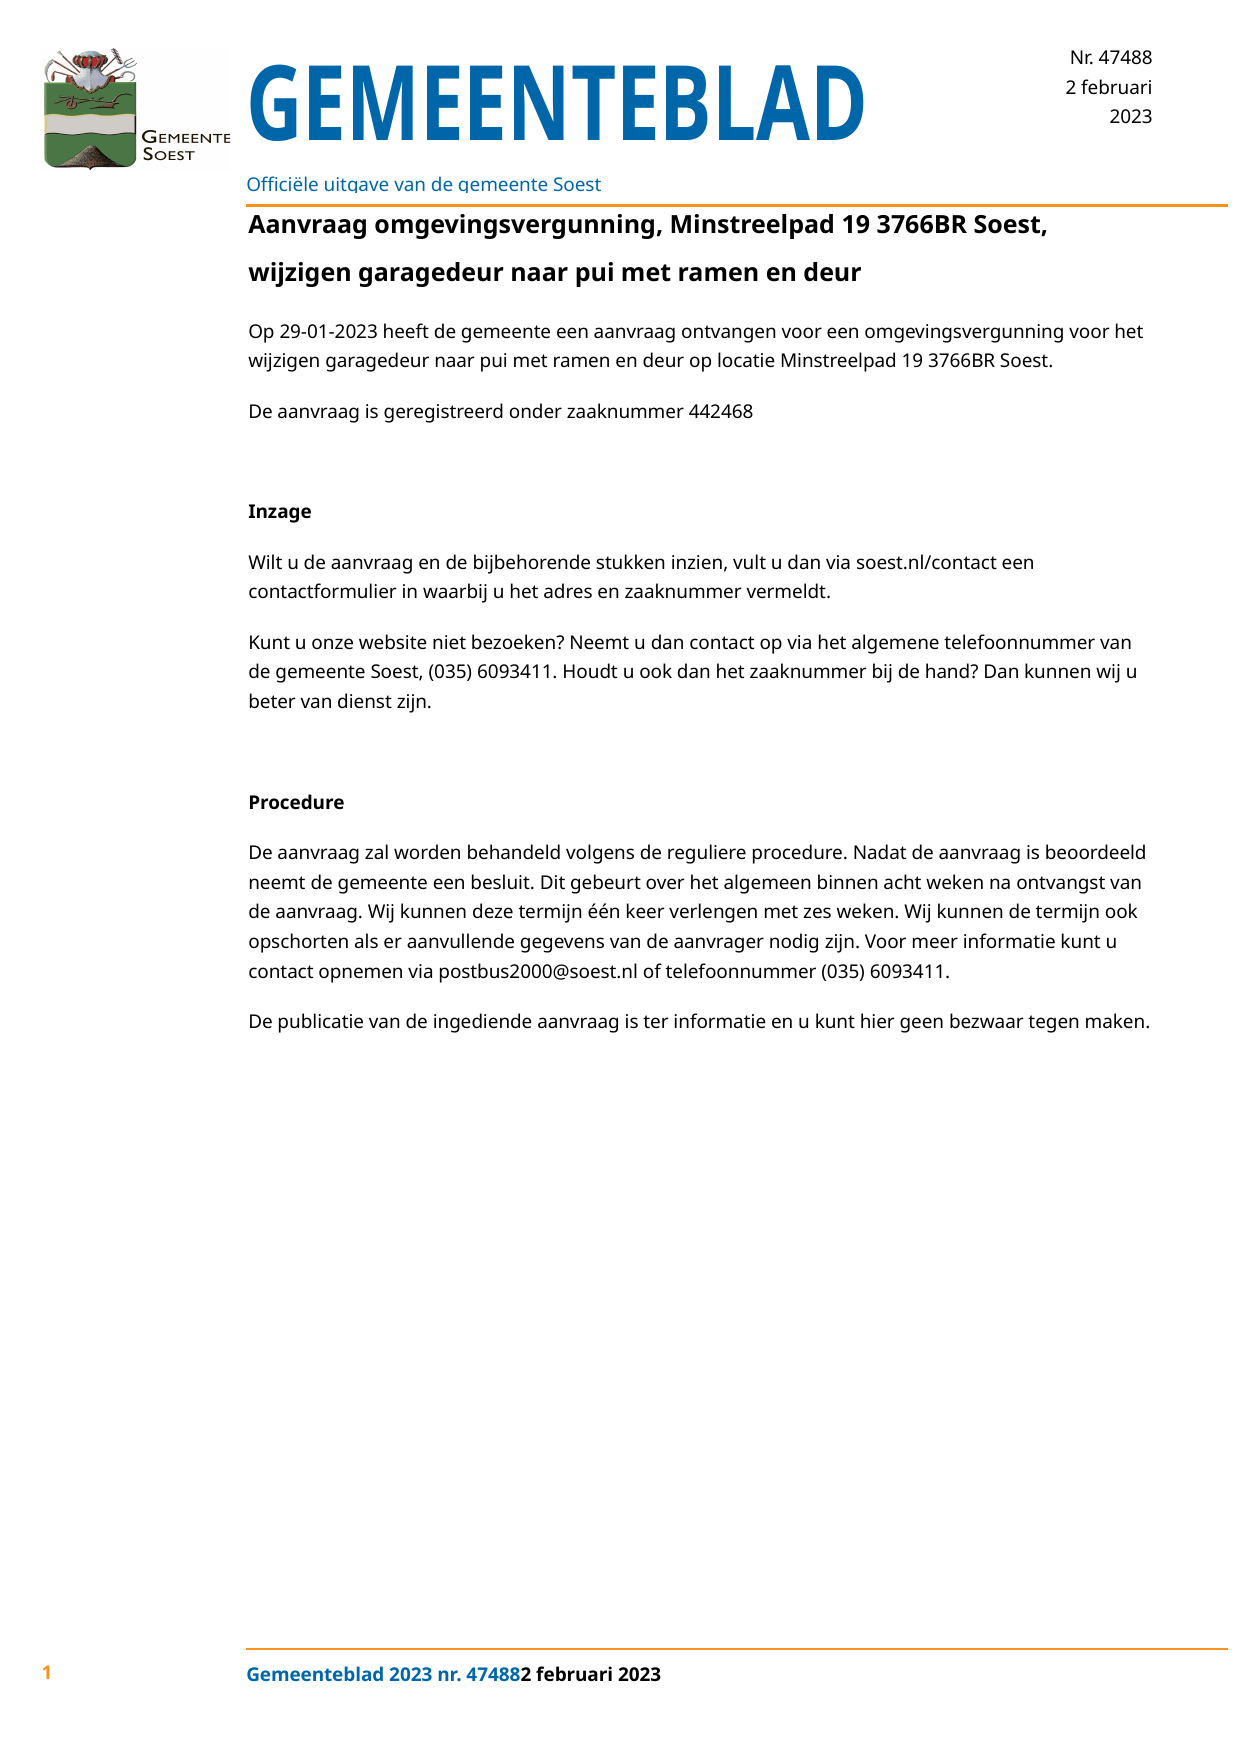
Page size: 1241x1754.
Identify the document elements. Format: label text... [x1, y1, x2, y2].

picture [41, 47, 231, 172]
text De publicatie van de ingediende aanvraag is ter informatie en u kunt hier geen bezwaar tegen maken. [248, 1008, 1152, 1034]
text Kunt u onze website niet bezoeken? Neemt u dan contact op via het algemene telefoonnummer van de gemeente Soest, (035) 6093411. Houdt u ook dan het zaaknummer bij de hand? Dan kunnen wij u beter van dienst zijn. [248, 629, 1152, 714]
text Aanvraag omgevingsvergunning, Minstreelpad 19 3766BR Soest, wijzigen garagedeur naar pui met ramen en deur [248, 207, 1152, 288]
text Op 29-01-2023 heeft de gemeente een aanvraag ontvangen voor een omgevingsvergunning voor het wijzigen garagedeur naar pui met ramen en deur op locatie Minstreelpad 19 3766BR Soest. [248, 318, 1152, 373]
text Wilt u de aanvraag en de bijbehorende stukken inzien, vult u dan via soest.nl/contact een contactformulier in waarbij u het adres en zaaknummer vermeldt. [248, 549, 1152, 604]
text Procedure [248, 789, 1152, 815]
text De aanvraag zal worden behandeld volgens de reguliere procedure. Nadat de aanvraag is beoordeeld neemt de gemeente een besluit. Dit gebeurt over het algemeen binnen acht weken na ontvangst van de aanvraag. Wij kunnen deze termijn één keer verlengen met zes weken. Wij kunnen de termijn ook opschorten als er aanvullende gegevens van de aanvrager nodig zijn. Voor meer informatie kunt u contact opnemen via postbus2000@soest.nl of telefoonnummer (035) 6093411. [248, 839, 1152, 984]
text Inzage [248, 499, 1152, 524]
text De aanvraag is geregistreerd onder zaaknummer 442468 [248, 398, 1152, 424]
